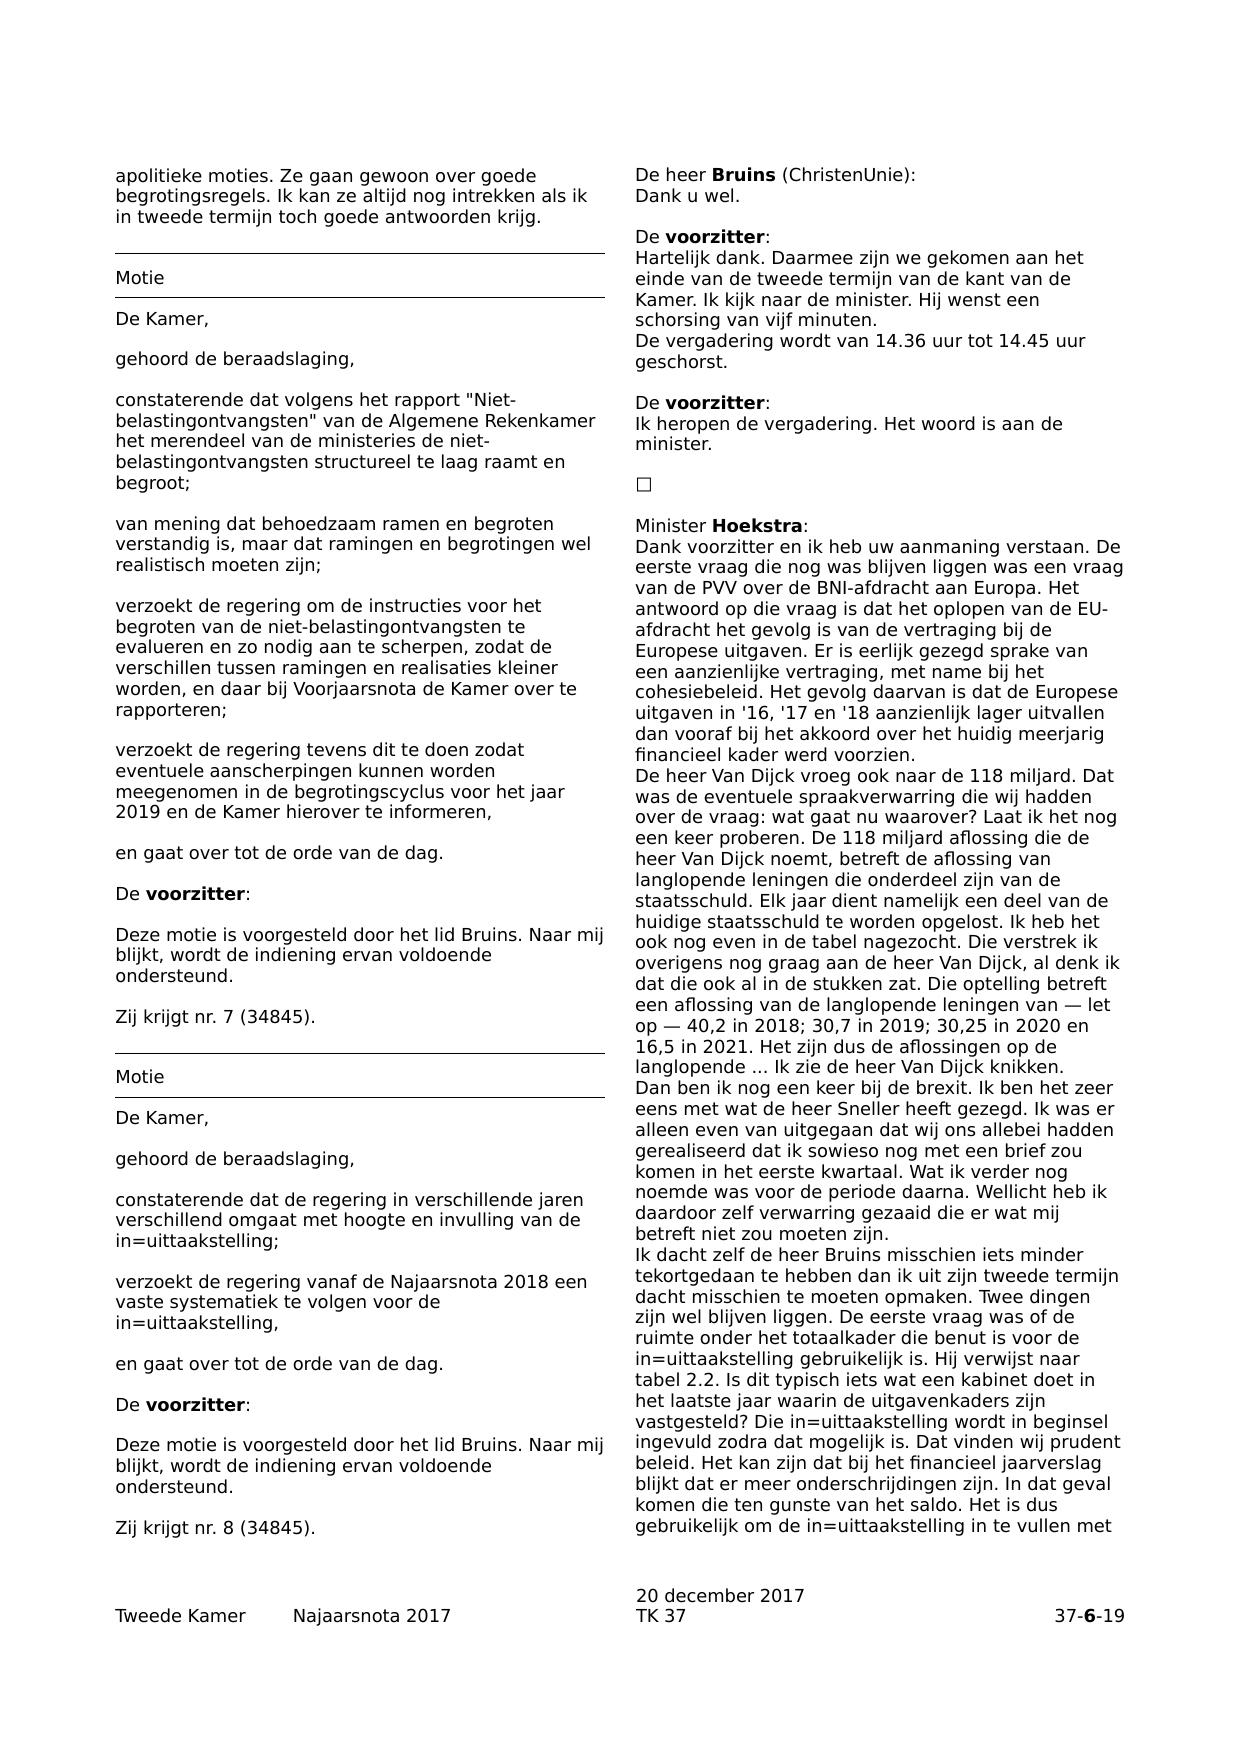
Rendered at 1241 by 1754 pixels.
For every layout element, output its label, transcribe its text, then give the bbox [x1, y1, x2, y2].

text De voorzitter: [635, 227, 1125, 248]
text De voorzitter: [115, 1394, 605, 1415]
text Dank u wel. [635, 186, 1125, 207]
text Dan ben ik nog een keer bij de brexit. Ik ben het zeer eens met wat de heer Sneller heeft gezegd. Ik was er alleen even van uitgegaan dat wij ons allebei hadden gerealiseerd dat ik sowieso nog met een brief zou komen in het eerste kwartaal. Wat ik verder nog noemde was voor de periode daarna. Wellicht heb ik daardoor zelf verwarring gezaaid die er wat mij betreft niet zou moeten zijn. [635, 1078, 1125, 1245]
text Zij krijgt nr. 8 (34845). [115, 1517, 605, 1538]
text en gaat over tot de orde van de dag. [115, 1354, 605, 1374]
text De heer Bruins (ChristenUnie): [635, 165, 1125, 186]
text De Kamer, [115, 1108, 605, 1129]
text Motie [115, 1067, 605, 1088]
text Ik dacht zelf de heer Bruins misschien iets minder tekortgedaan te hebben dan ik uit zijn tweede termijn dacht misschien te moeten opmaken. Twee dingen zijn wel blijven liggen. De eerste vraag was of de ruimte onder het totaalkader die benut is voor de in=uittaakstelling gebruikelijk is. Hij verwijst naar tabel 2.2. Is dit typisch iets wat een kabinet doet in het laatste jaar waarin de uitgavenkaders zijn vastgesteld? Die in=uittaakstelling wordt in beginsel ingevuld zodra dat mogelijk is. Dat vinden wij prudent beleid. Het kan zijn dat bij het financieel jaarverslag blijkt dat er meer onderschrijdingen zijn. In dat geval komen die ten gunste van het saldo. Het is dus gebruikelijk om de in=uittaakstelling in te vullen met [635, 1245, 1125, 1536]
text ⬜ [635, 475, 1125, 496]
text De heer Van Dijck vroeg ook naar de 118 miljard. Dat was de eventuele spraakverwarring die wij hadden over de vraag: wat gaat nu waarover? Laat ik het nog een keer proberen. De 118 miljard aflossing die de heer Van Dijck noemt, betreft de aflossing van langlopende leningen die onderdeel zijn van de staatsschuld. Elk jaar dient namelijk een deel van de huidige staatsschuld te worden opgelost. Ik heb het ook nog even in de tabel nagezocht. Die verstrek ik overigens nog graag aan de heer Van Dijck, al denk ik dat die ook al in de stukken zat. Die optelling betreft een aflossing van de langlopende leningen van — let op — 40,2 in 2018; 30,7 in 2019; 30,25 in 2020 en 16,5 in 2021. Het zijn dus de aflossingen op de langlopende ... Ik zie de heer Van Dijck knikken. [635, 766, 1125, 1078]
text De voorzitter: [635, 393, 1125, 413]
text constaterende dat de regering in verschillende jaren verschillend omgaat met hoogte en invulling van de in=uittaakstelling; [115, 1189, 605, 1252]
text Ik heropen de vergadering. Het woord is aan de minister. [635, 413, 1125, 455]
text constaterende dat volgens het rapport "Niet-belastingontvangsten" van de Algemene Rekenkamer het merendeel van de ministeries de niet-belastingontvangsten structureel te laag raamt en begroot; [115, 390, 605, 493]
text Deze motie is voorgesteld door het lid Bruins. Naar mij blijkt, wordt de indiening ervan voldoende ondersteund. [115, 924, 605, 987]
text Zij krijgt nr. 7 (34845). [115, 1007, 605, 1027]
text gehoord de beraadslaging, [115, 1149, 605, 1169]
text De voorzitter: [115, 884, 605, 904]
text verzoekt de regering tevens dit te doen zodat eventuele aanscherpingen kunnen worden meegenomen in de begrotingscyclus voor het jaar 2019 en de Kamer hierover te informeren, [115, 740, 605, 823]
text apolitieke moties. Ze gaan gewoon over goede begrotingsregels. Ik kan ze altijd nog intrekken als ik in tweede termijn toch goede antwoorden krijg. [115, 165, 605, 228]
text verzoekt de regering vanaf de Najaarsnota 2018 een vaste systematiek te volgen voor de in=uittaakstelling, [115, 1272, 605, 1334]
text Minister Hoekstra: [635, 516, 1125, 536]
text Hartelijk dank. Daarmee zijn we gekomen aan het einde van de tweede termijn van de kant van de Kamer. Ik kijk naar de minister. Hij wenst een schorsing van vijf minuten. [635, 248, 1125, 331]
text gehoord de beraadslaging, [115, 349, 605, 370]
text De vergadering wordt van 14.36 uur tot 14.45 uur geschorst. [635, 331, 1125, 373]
text verzoekt de regering om de instructies voor het begroten van de niet-belastingontvangsten te evalueren en zo nodig aan te scherpen, zodat de verschillen tussen ramingen en realisaties kleiner worden, en daar bij Voorjaarsnota de Kamer over te rapporteren; [115, 596, 605, 720]
text Dank voorzitter en ik heb uw aanmaning verstaan. De eerste vraag die nog was blijven liggen was een vraag van de PVV over de BNI-afdracht aan Europa. Het antwoord op die vraag is dat het oplopen van de EU-afdracht het gevolg is van de vertraging bij de Europese uitgaven. Er is eerlijk gezegd sprake van een aanzienlijke vertraging, met name bij het cohesiebeleid. Het gevolg daarvan is dat de Europese uitgaven in '16, '17 en '18 aanzienlijk lager uitvallen dan vooraf bij het akkoord over het huidig meerjarig financieel kader werd voorzien. [635, 536, 1125, 766]
text De Kamer, [115, 308, 605, 329]
text Motie [115, 268, 605, 288]
text van mening dat behoedzaam ramen en begroten verstandig is, maar dat ramingen en begrotingen wel realistisch moeten zijn; [115, 513, 605, 576]
text en gaat over tot de orde van de dag. [115, 843, 605, 864]
text Deze motie is voorgesteld door het lid Bruins. Naar mij blijkt, wordt de indiening ervan voldoende ondersteund. [115, 1435, 605, 1497]
